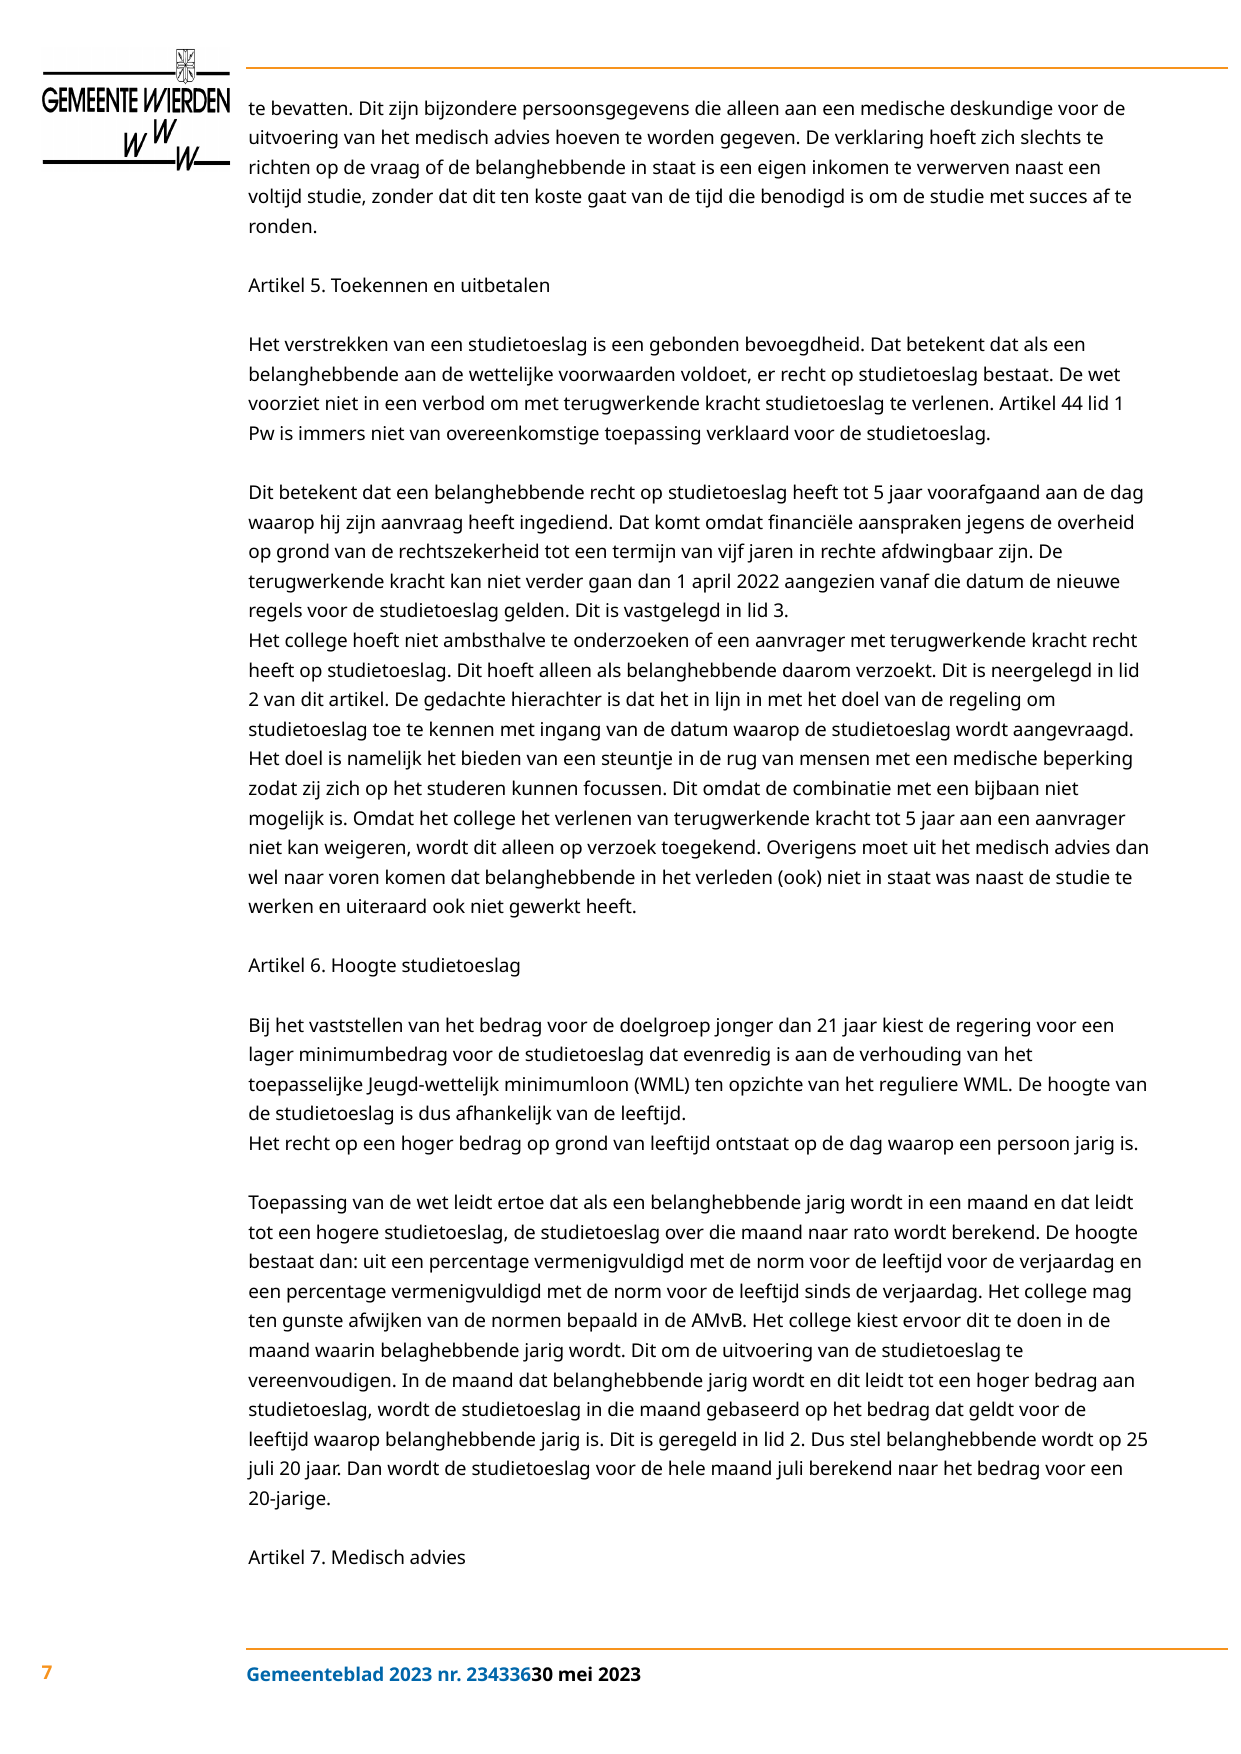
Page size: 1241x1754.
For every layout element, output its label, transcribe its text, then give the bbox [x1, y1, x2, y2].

text Het recht op een hoger bedrag op grond van leeftijd ontstaat op de dag waarop een persoon jarig is. [248, 1130, 1152, 1156]
text Artikel 5. Toekennen en uitbetalen [248, 272, 1152, 298]
text Artikel 7. Medisch advies [248, 1544, 1152, 1570]
picture [41, 47, 231, 172]
text Dit betekent dat een belanghebbende recht op studietoeslag heeft tot 5 jaar voorafgaand aan de dag waarop hij zijn aanvraag heeft ingediend. Dat komt omdat financiële aanspraken jegens de overheid op grond van de rechtszekerheid tot een termijn van vijf jaren in rechte afdwingbaar zijn. De terugwerkende kracht kan niet verder gaan dan 1 april 2022 aangezien vanaf die datum de nieuwe regels voor de studietoeslag gelden. Dit is vastgelegd in lid 3. [248, 479, 1152, 623]
text Het verstrekken van een studietoeslag is een gebonden bevoegdheid. Dat betekent dat als een belanghebbende aan de wettelijke voorwaarden voldoet, er recht op studietoeslag bestaat. De wet voorziet niet in een verbod om met terugwerkende kracht studietoeslag te verlenen. Artikel 44 lid 1 Pw is immers niet van overeenkomstige toepassing verklaard voor de studietoeslag. [248, 331, 1152, 446]
text te bevatten. Dit zijn bijzondere persoonsgegevens die alleen aan een medische deskundige voor de uitvoering van het medisch advies hoeven te worden gegeven. De verklaring hoeft zich slechts te richten op de vraag of de belanghebbende in staat is een eigen inkomen te verwerven naast een voltijd studie, zonder dat dit ten koste gaat van de tijd die benodigd is om de studie met succes af te ronden. [248, 95, 1152, 239]
text Bij het vaststellen van het bedrag voor de doelgroep jonger dan 21 jaar kiest de regering voor een lager minimumbedrag voor de studietoeslag dat evenredig is aan de verhouding van het toepasselijke Jeugd-wettelijk minimumloon (WML) ten opzichte van het reguliere WML. De hoogte van de studietoeslag is dus afhankelijk van de leeftijd. [248, 1012, 1152, 1126]
text Het college hoeft niet ambsthalve te onderzoeken of een aanvrager met terugwerkende kracht recht heeft op studietoeslag. Dit hoeft alleen als belanghebbende daarom verzoekt. Dit is neergelegd in lid 2 van dit artikel. De gedachte hierachter is dat het in lijn in met het doel van de regeling om studietoeslag toe te kennen met ingang van de datum waarop de studietoeslag wordt aangevraagd. Het doel is namelijk het bieden van een steuntje in de rug van mensen met een medische beperking zodat zij zich op het studeren kunnen focussen. Dit omdat de combinatie met een bijbaan niet mogelijk is. Omdat het college het verlenen van terugwerkende kracht tot 5 jaar aan een aanvrager niet kan weigeren, wordt dit alleen op verzoek toegekend. Overigens moet uit het medisch advies dan wel naar voren komen dat belanghebbende in het verleden (ook) niet in staat was naast de studie te werken en uiteraard ook niet gewerkt heeft. [248, 627, 1152, 919]
text Toepassing van de wet leidt ertoe dat als een belanghebbende jarig wordt in een maand en dat leidt tot een hogere studietoeslag, de studietoeslag over die maand naar rato wordt berekend. De hoogte bestaat dan: uit een percentage vermenigvuldigd met de norm voor de leeftijd voor de verjaardag en een percentage vermenigvuldigd met de norm voor de leeftijd sinds de verjaardag. Het college mag ten gunste afwijken van de normen bepaald in de AMvB. Het college kiest ervoor dit te doen in de maand waarin belaghebbende jarig wordt. Dit om de uitvoering van de studietoeslag te vereenvoudigen. In de maand dat belanghebbende jarig wordt en dit leidt tot een hoger bedrag aan studietoeslag, wordt de studietoeslag in die maand gebaseerd op het bedrag dat geldt voor de leeftijd waarop belanghebbende jarig is. Dit is geregeld in lid 2. Dus stel belanghebbende wordt op 25 juli 20 jaar. Dan wordt de studietoeslag voor de hele maand juli berekend naar het bedrag voor een 20-jarige. [248, 1189, 1152, 1511]
text Artikel 6. Hoogte studietoeslag [248, 953, 1152, 978]
